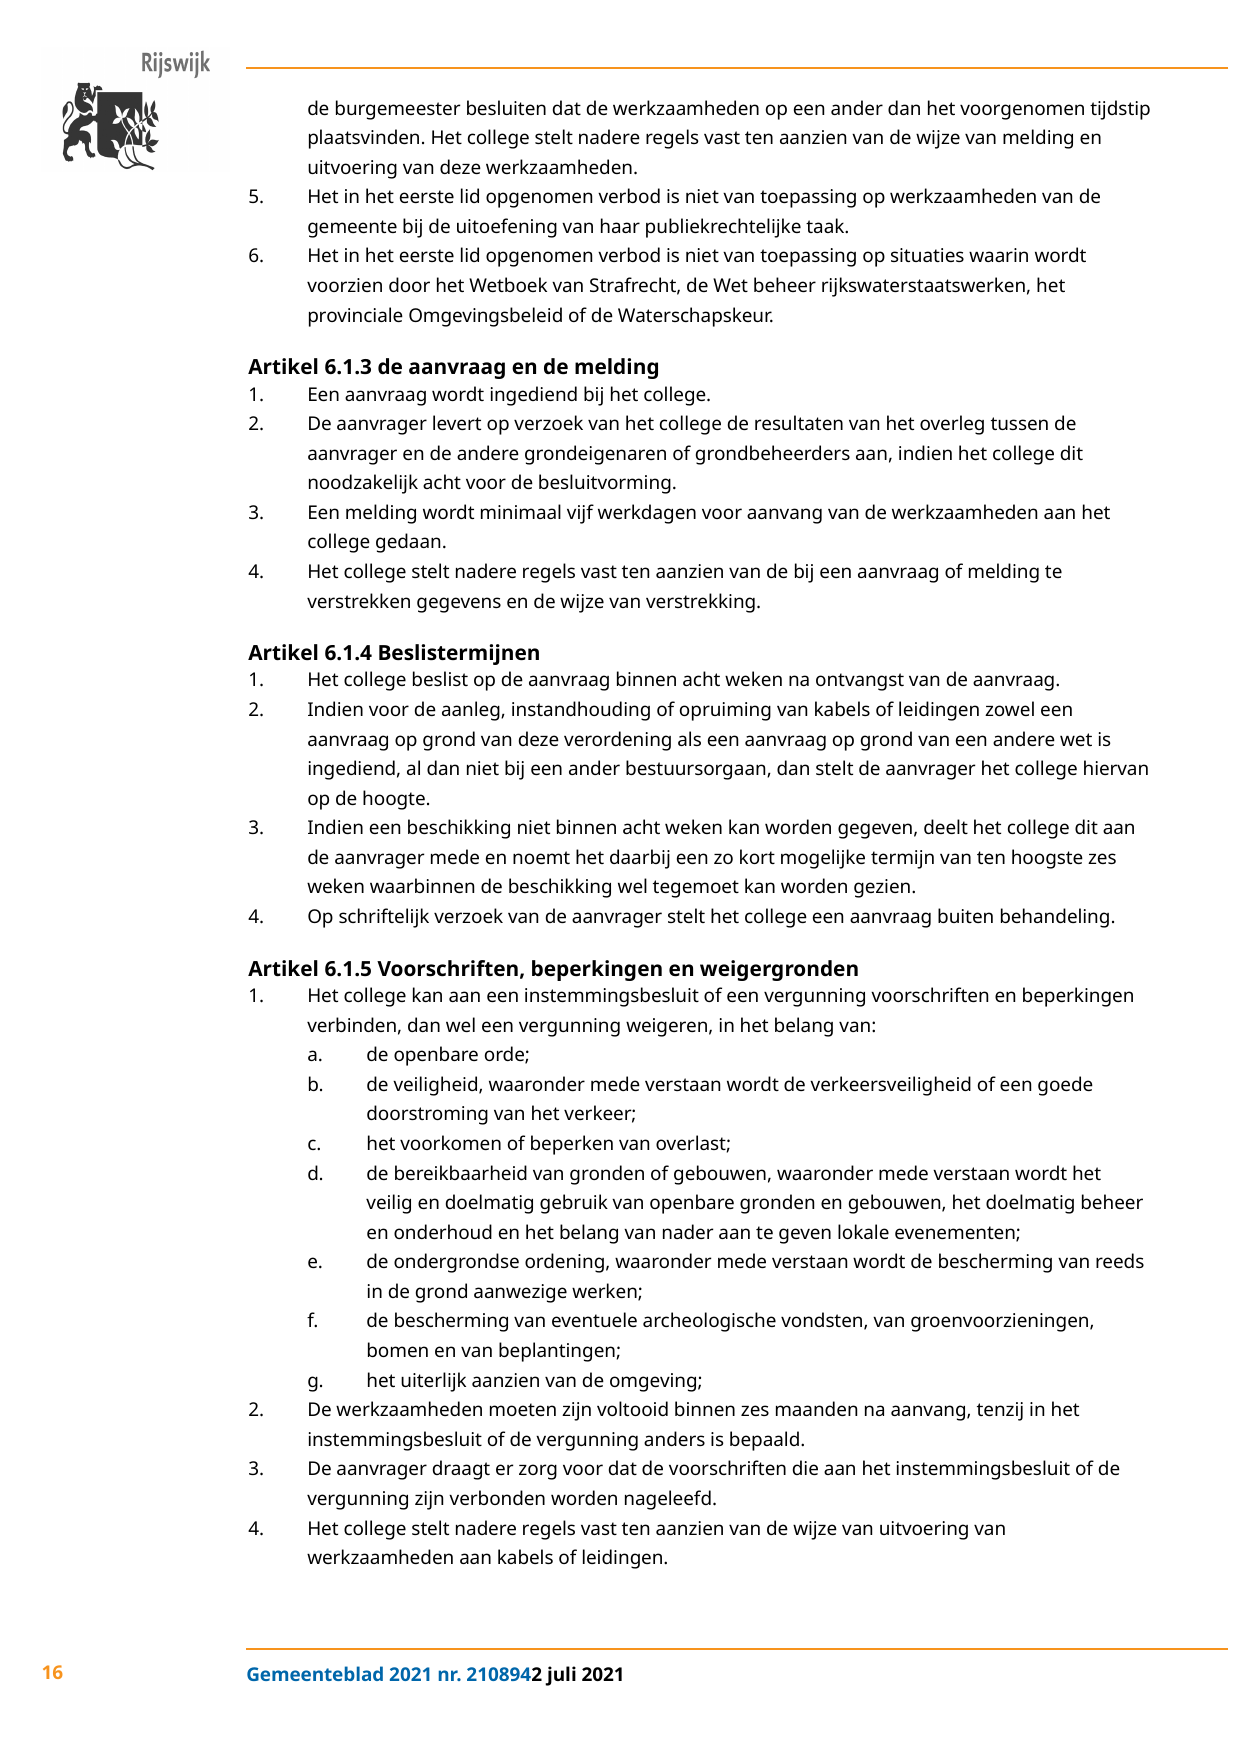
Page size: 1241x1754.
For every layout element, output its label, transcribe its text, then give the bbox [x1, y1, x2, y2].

list Indien een beschikking niet binnen acht weken kan worden gegeven, deelt het college dit aan de aanvrager mede en noemt het daarbij een zo kort mogelijke termijn van ten hoogste zes weken waarbinnen de beschikking wel tegemoet kan worden gezien. [248, 814, 1152, 899]
list De aanvrager levert op verzoek van het college de resultaten van het overleg tussen de aanvrager en de andere grondeigenaren of grondbeheerders aan, indien het college dit noodzakelijk acht voor de besluitvorming. [248, 410, 1152, 495]
list Indien voor de aanleg, instandhouding of opruiming van kabels of leidingen zowel een aanvraag op grond van deze verordening als een aanvraag op grond van een andere wet is ingediend, al dan niet bij een ander bestuursorgaan, dan stelt de aanvrager het college hiervan op de hoogte. [248, 696, 1152, 811]
list de openbare orde; [307, 1041, 1152, 1067]
list de veiligheid, waaronder mede verstaan wordt de verkeersveiligheid of een goede doorstroming van het verkeer; [307, 1071, 1152, 1126]
text Artikel 6.1.4 Beslistermijnen [248, 638, 1152, 667]
list Het in het eerste lid opgenomen verbod is niet van toepassing op situaties waarin wordt voorzien door het Wetboek van Strafrecht, de Wet beheer rijkswaterstaatswerken, het provinciale Omgevingsbeleid of de Waterschapskeur. [248, 243, 1152, 328]
list De werkzaamheden moeten zijn voltooid binnen zes maanden na aanvang, tenzij in het instemmingsbesluit of de vergunning anders is bepaald. [248, 1396, 1152, 1452]
list het voorkomen of beperken van overlast; [307, 1130, 1152, 1156]
text Artikel 6.1.3 de aanvraag en de melding [248, 352, 1152, 381]
list Een melding wordt minimaal vijf werkdagen voor aanvang van de werkzaamheden aan het college gedaan. [248, 499, 1152, 554]
list Het college kan aan een instemmingsbesluit of een vergunning voorschriften en beperkingen verbinden, dan wel een vergunning weigeren, in het belang van: [248, 982, 1152, 1037]
list de burgemeester besluiten dat de werkzaamheden op een ander dan het voorgenomen tijdstip plaatsvinden. Het college stelt nadere regels vast ten aanzien van de wijze van melding en uitvoering van deze werkzaamheden. [248, 95, 1152, 180]
list Het in het eerste lid opgenomen verbod is niet van toepassing op werkzaamheden van de gemeente bij de uitoefening van haar publiekrechtelijke taak. [248, 183, 1152, 239]
list het uiterlijk aanzien van de omgeving; [307, 1367, 1152, 1392]
list de bescherming van eventuele archeologische vondsten, van groenvoorzieningen, bomen en van beplantingen; [307, 1308, 1152, 1363]
list De aanvrager draagt er zorg voor dat de voorschriften die aan het instemmingsbesluit of de vergunning zijn verbonden worden nageleefd. [248, 1456, 1152, 1511]
text Artikel 6.1.5 Voorschriften, beperkingen en weigergronden [248, 954, 1152, 982]
list Op schriftelijk verzoek van de aanvrager stelt het college een aanvraag buiten behandeling. [248, 903, 1152, 929]
list Het college beslist op de aanvraag binnen acht weken na ontvangst van de aanvraag. [248, 667, 1152, 692]
picture [41, 47, 231, 172]
list Een aanvraag wordt ingediend bij het college. [248, 381, 1152, 406]
list de ondergrondse ordening, waaronder mede verstaan wordt de bescherming van reeds in de grond aanwezige werken; [307, 1248, 1152, 1304]
list Het college stelt nadere regels vast ten aanzien van de wijze van uitvoering van werkzaamheden aan kabels of leidingen. [248, 1515, 1152, 1570]
list Het college stelt nadere regels vast ten aanzien van de bij een aanvraag of melding te verstrekken gegevens en de wijze van verstrekking. [248, 558, 1152, 613]
list de bereikbaarheid van gronden of gebouwen, waaronder mede verstaan wordt het veilig en doelmatig gebruik van openbare gronden en gebouwen, het doelmatig beheer en onderhoud en het belang van nader aan te geven lokale evenementen; [307, 1160, 1152, 1244]
